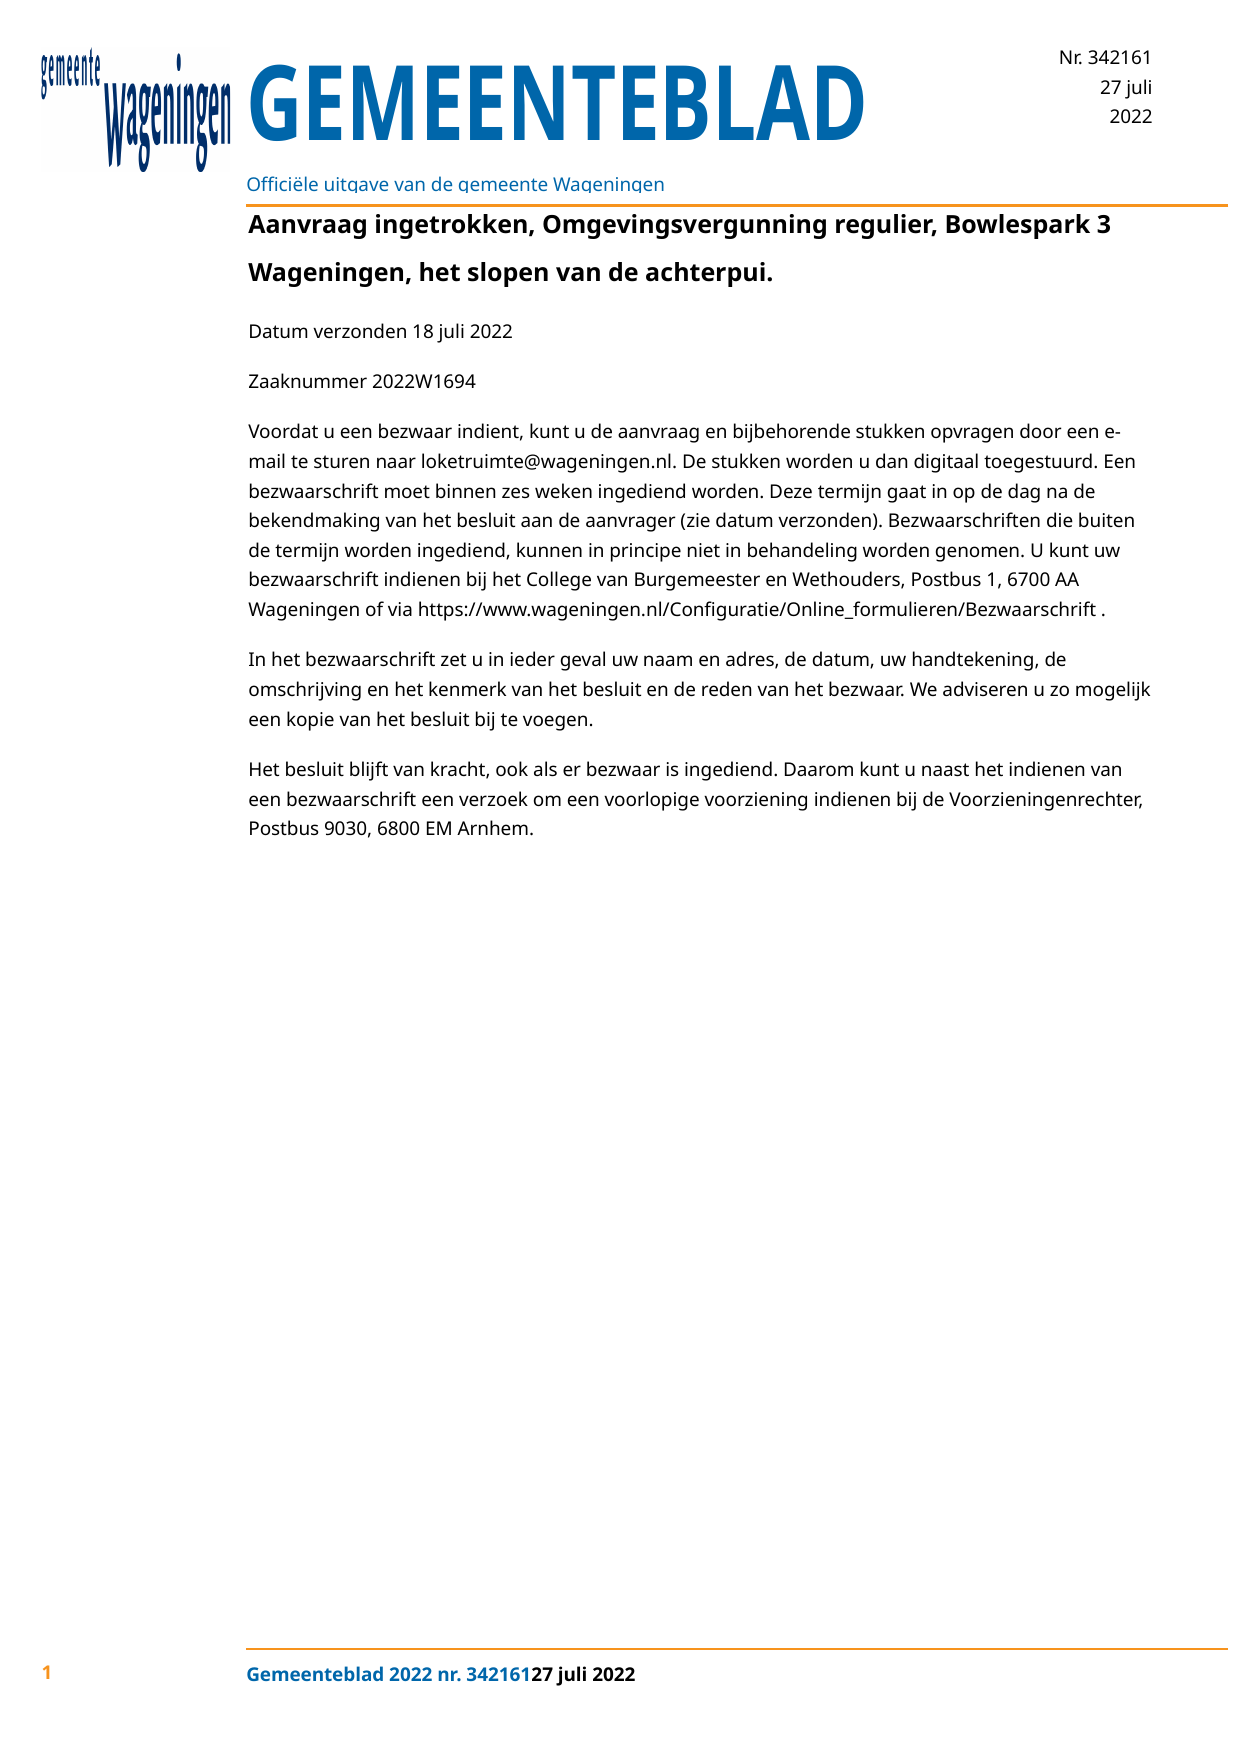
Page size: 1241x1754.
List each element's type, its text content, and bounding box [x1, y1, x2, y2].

text Aanvraag ingetrokken, Omgevingsvergunning regulier, Bowlespark 3 Wageningen, het slopen van de achterpui. [248, 207, 1152, 288]
text Zaaknummer 2022W1694 [248, 368, 1152, 394]
text Datum verzonden 18 juli 2022 [248, 318, 1152, 344]
text Het besluit blijft van kracht, ook als er bezwaar is ingediend. Daarom kunt u naast het indienen van een bezwaarschrift een verzoek om een voorlopige voorziening indienen bij de Voorzieningenrechter, Postbus 9030, 6800 EM Arnhem. [248, 756, 1152, 841]
picture [41, 47, 231, 172]
text Voordat u een bezwaar indient, kunt u de aanvraag en bijbehorende stukken opvragen door een e-mail te sturen naar loketruimte@wageningen.nl. De stukken worden u dan digitaal toegestuurd. Een bezwaarschrift moet binnen zes weken ingediend worden. Deze termijn gaat in op de dag na de bekendmaking van het besluit aan de aanvrager (zie datum verzonden). Bezwaarschriften die buiten de termijn worden ingediend, kunnen in principe niet in behandeling worden genomen. U kunt uw bezwaarschrift indienen bij het College van Burgemeester en Wethouders, Postbus 1, 6700 AA Wageningen of via https://www.wageningen.nl/Configuratie/Online_formulieren/Bezwaarschrift . [248, 419, 1152, 622]
text In het bezwaarschrift zet u in ieder geval uw naam en adres, de datum, uw handtekening, de omschrijving en het kenmerk van het besluit en de reden van het bezwaar. We adviseren u zo mogelijk een kopie van het besluit bij te voegen. [248, 647, 1152, 732]
